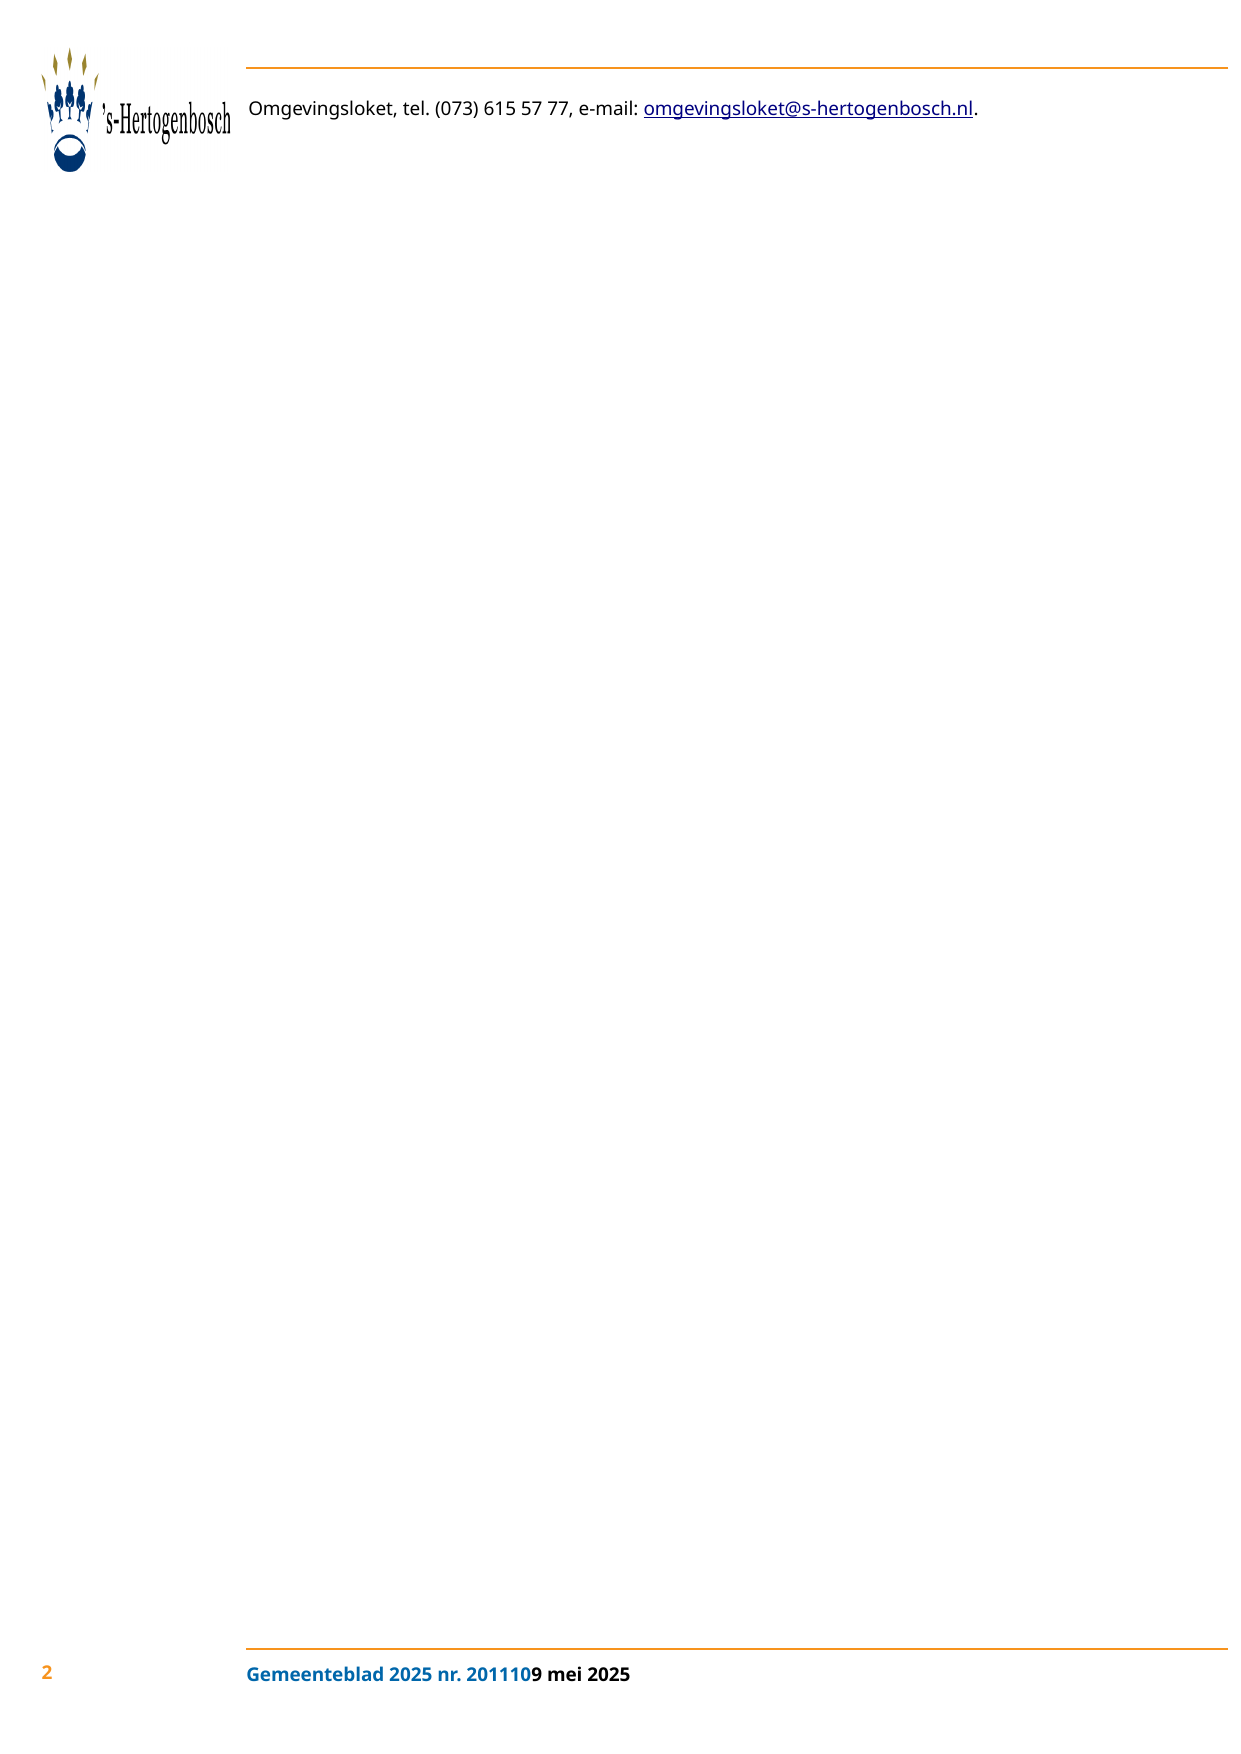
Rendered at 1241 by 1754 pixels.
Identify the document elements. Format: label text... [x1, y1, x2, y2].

text Omgevingsloket, tel. (073) 615 57 77, e-mail: omgevingsloket@s-hertogenbosch.nl. [248, 95, 1152, 121]
picture [41, 47, 231, 172]
